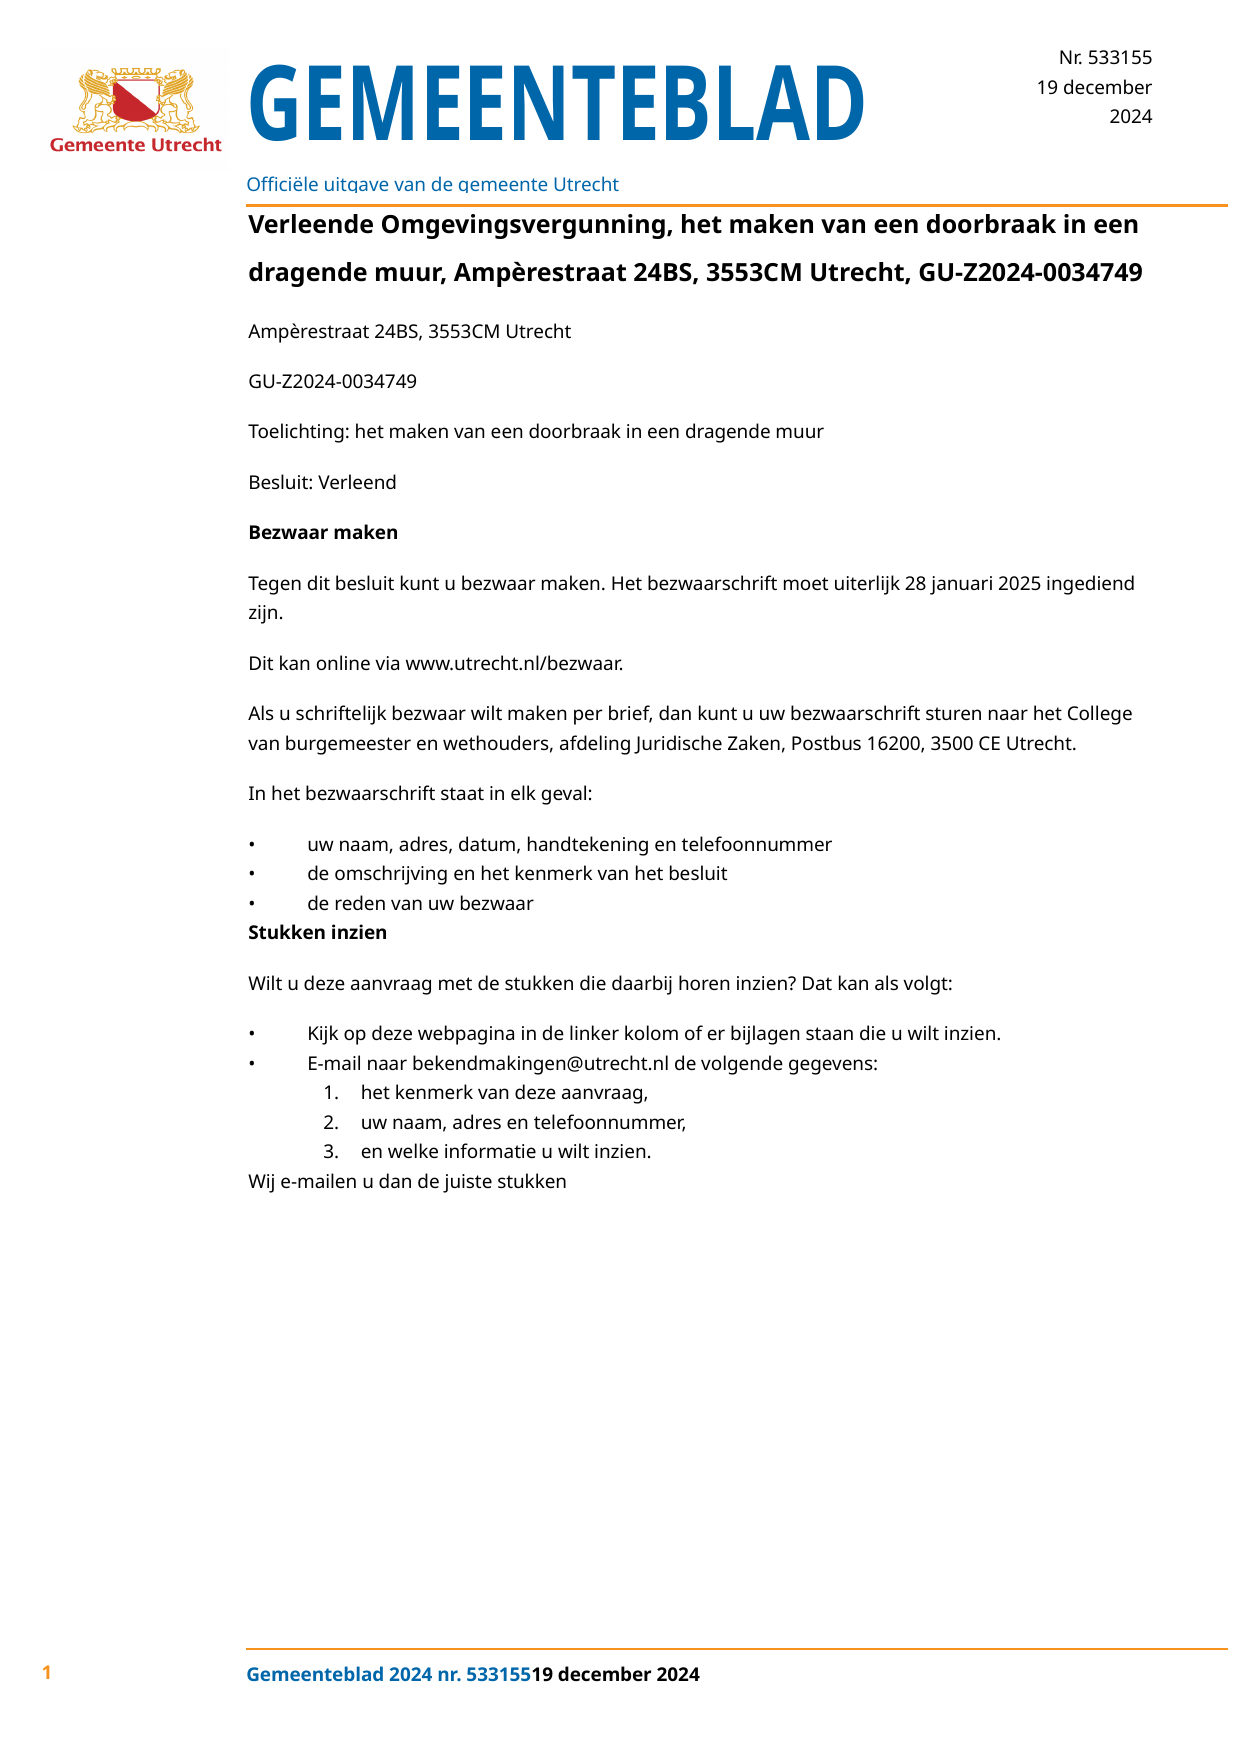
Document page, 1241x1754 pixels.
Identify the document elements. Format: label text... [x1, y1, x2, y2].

list E-mail naar bekendmakingen@utrecht.nl de volgende gegevens: [248, 1050, 1152, 1076]
text Als u schriftelijk bezwaar wilt maken per brief, dan kunt u uw bezwaarschrift sturen naar het College van burgemeester en wethouders, afdeling Juridische Zaken, Postbus 16200, 3500 CE Utrecht. [248, 700, 1152, 756]
picture [41, 47, 231, 172]
list uw naam, adres, datum, handtekening en telefoonnummer [248, 831, 1152, 857]
text Toelichting: het maken van een doorbraak in een dragende muur [248, 419, 1152, 444]
list en welke informatie u wilt inzien. [323, 1139, 1152, 1164]
text Dit kan online via www.utrecht.nl/bezwaar. [248, 650, 1152, 676]
list de omschrijving en het kenmerk van het besluit [248, 860, 1152, 886]
text Verleende Omgevingsvergunning, het maken van een doorbraak in een dragende muur, Ampèrestraat 24BS, 3553CM Utrecht, GU-Z2024-0034749 [248, 207, 1152, 288]
list het kenmerk van deze aanvraag, [323, 1079, 1152, 1105]
text Bezwaar maken [248, 519, 1152, 545]
text GU-Z2024-0034749 [248, 368, 1152, 394]
text In het bezwaarschrift staat in elk geval: [248, 780, 1152, 806]
list uw naam, adres en telefoonnummer, [323, 1109, 1152, 1135]
text Stukken inzien [248, 919, 1152, 945]
text Tegen dit besluit kunt u bezwaar maken. Het bezwaarschrift moet uiterlijk 28 januari 2025 ingediend zijn. [248, 570, 1152, 625]
text Ampèrestraat 24BS, 3553CM Utrecht [248, 318, 1152, 344]
text Wilt u deze aanvraag met de stukken die daarbij horen inzien? Dat kan als volgt: [248, 970, 1152, 996]
list de reden van uw bezwaar [248, 890, 1152, 916]
list Kijk op deze webpagina in de linker kolom of er bijlagen staan die u wilt inzien. [248, 1020, 1152, 1046]
text Wij e-mailen u dan de juiste stukken [248, 1168, 1152, 1194]
text Besluit: Verleend [248, 469, 1152, 495]
